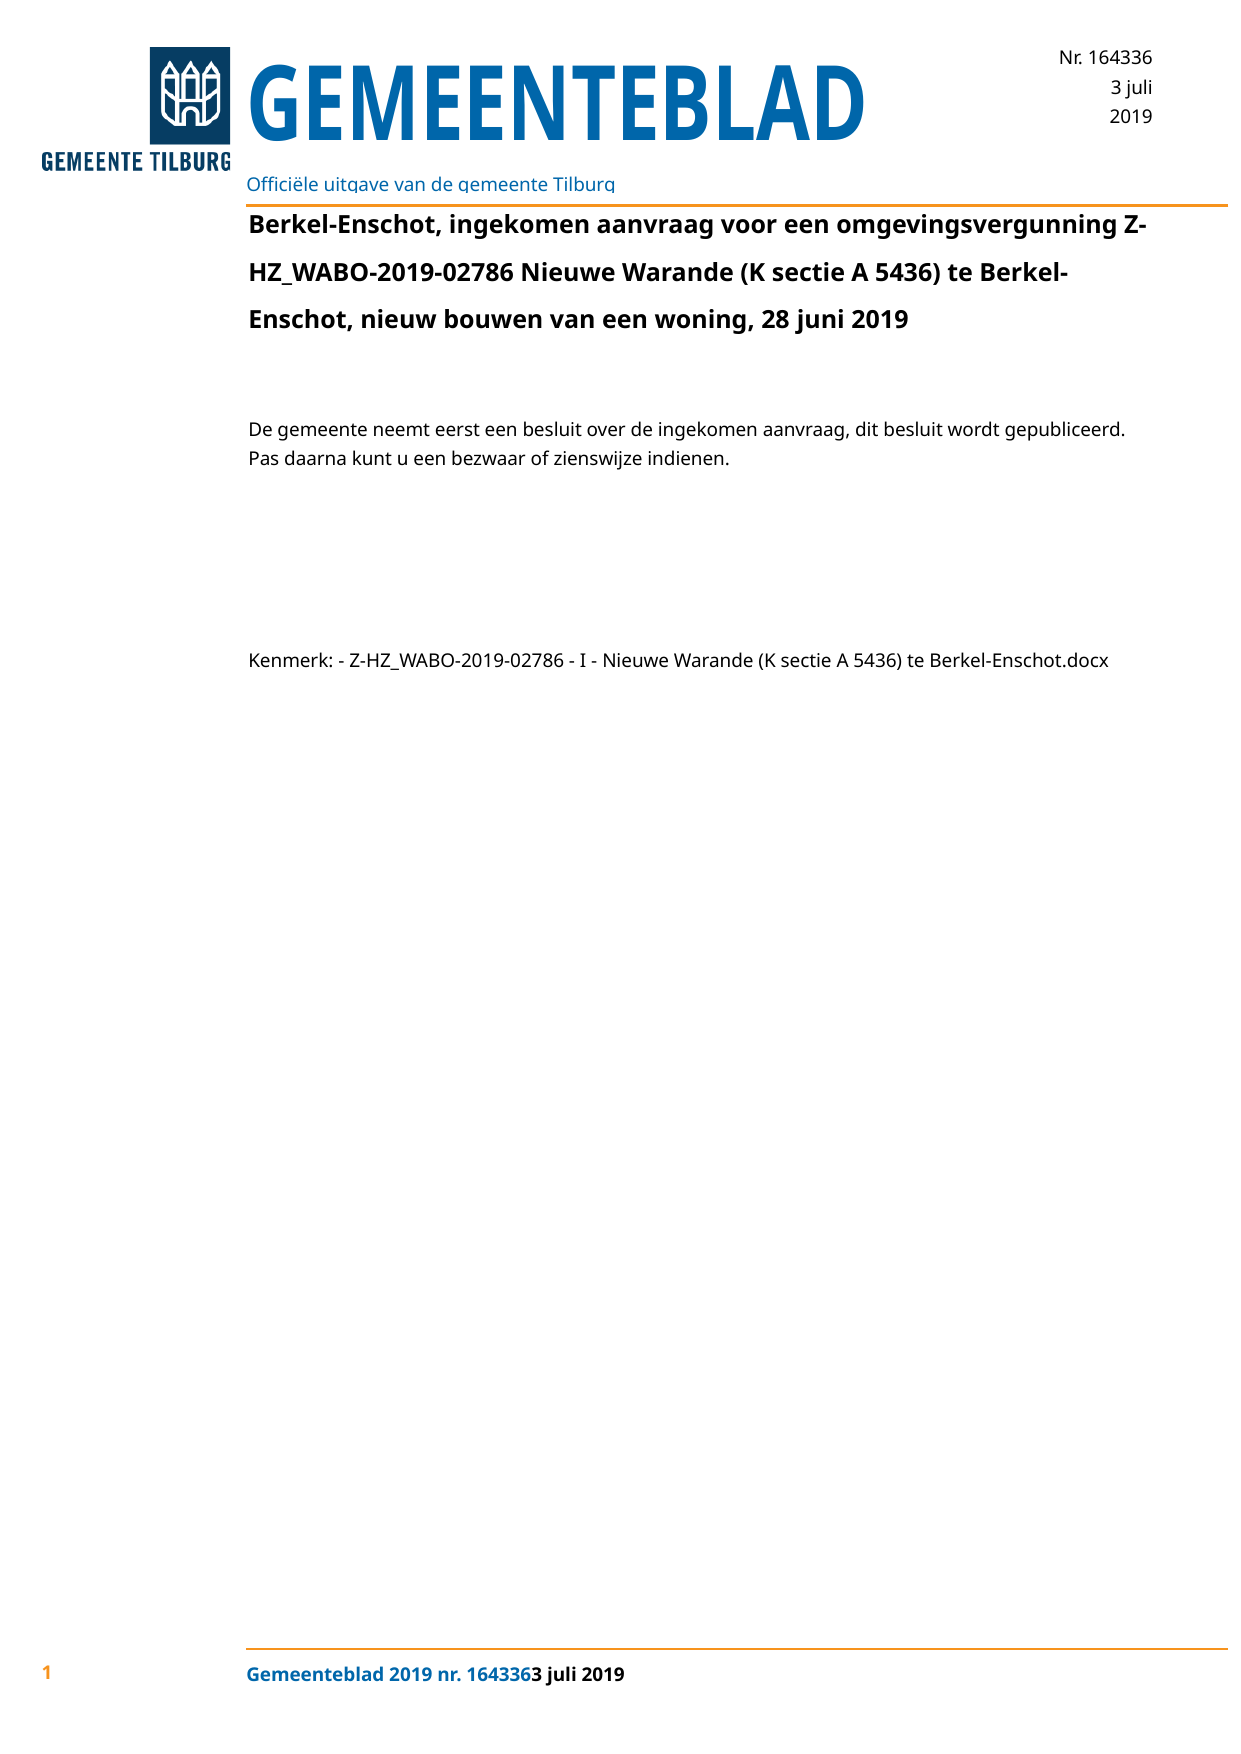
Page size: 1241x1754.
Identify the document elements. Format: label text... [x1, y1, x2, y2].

text Berkel-Enschot, ingekomen aanvraag voor een omgevingsvergunning Z-HZ_WABO-2019-02786 Nieuwe Warande (K sectie A 5436) te Berkel-Enschot, nieuw bouwen van een woning, 28 juni 2019 [248, 207, 1152, 336]
text Kenmerk: - Z-HZ_WABO-2019-02786 - I - Nieuwe Warande (K sectie A 5436) te Berkel-Enschot.docx [248, 647, 1152, 673]
picture [41, 47, 231, 172]
text De gemeente neemt eerst een besluit over de ingekomen aanvraag, dit besluit wordt gepubliceerd. Pas daarna kunt u een bezwaar of zienswijze indienen. [248, 416, 1152, 471]
